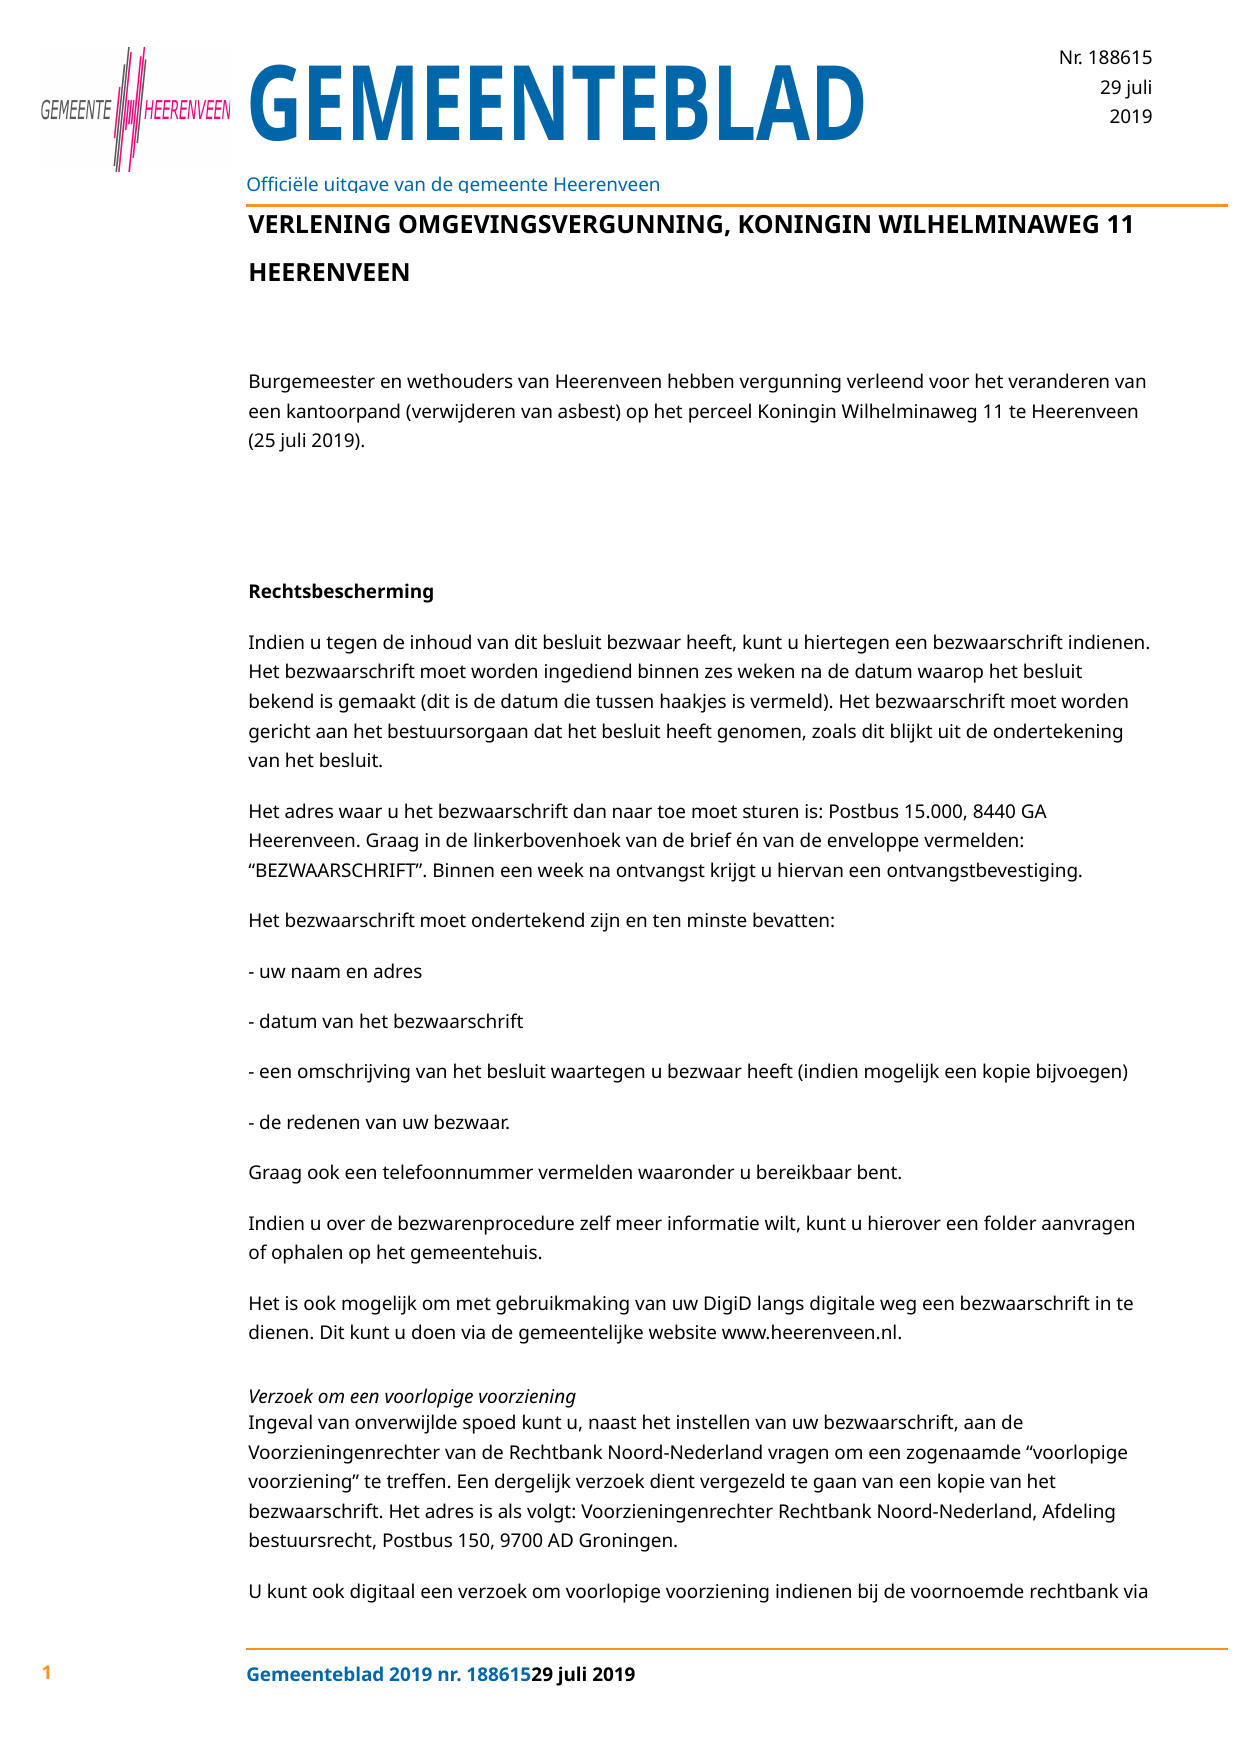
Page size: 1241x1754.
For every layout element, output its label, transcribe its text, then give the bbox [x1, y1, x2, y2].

text Het bezwaarschrift moet ondertekend zijn en ten minste bevatten: [248, 907, 1152, 933]
text Burgemeester en wethouders van Heerenveen hebben vergunning verleend voor het veranderen van een kantoorpand (verwijderen van asbest) op het perceel Koningin Wilhelminaweg 11 te Heerenveen (25 juli 2019). [248, 368, 1152, 453]
text - een omschrijving van het besluit waartegen u bezwaar heeft (indien mogelijk een kopie bijvoegen) [248, 1059, 1152, 1084]
text Verzoek om een voorlopige voorziening [248, 1383, 1152, 1409]
text - datum van het bezwaarschrift [248, 1008, 1152, 1034]
picture [41, 47, 231, 172]
text Rechtsbescherming [248, 579, 1152, 604]
text VERLENING OMGEVINGSVERGUNNING, KONINGIN WILHELMINAWEG 11 HEERENVEEN [248, 207, 1152, 288]
text Indien u tegen de inhoud van dit besluit bezwaar heeft, kunt u hiertegen een bezwaarschrift indienen. Het bezwaarschrift moet worden ingediend binnen zes weken na de datum waarop het besluit bekend is gemaakt (dit is de datum die tussen haakjes is vermeld). Het bezwaarschrift moet worden gericht aan het bestuursorgaan dat het besluit heeft genomen, zoals dit blijkt uit de ondertekening van het besluit. [248, 629, 1152, 773]
text Het adres waar u het bezwaarschrift dan naar toe moet sturen is: Postbus 15.000, 8440 GA Heerenveen. Graag in de linkerbovenhoek van de brief én van de enveloppe vermelden: “BEZWAARSCHRIFT”. Binnen een week na ontvangst krijgt u hiervan een ontvangstbevestiging. [248, 798, 1152, 883]
text - de redenen van uw bezwaar. [248, 1109, 1152, 1135]
text Ingeval van onverwijlde spoed kunt u, naast het instellen van uw bezwaarschrift, aan de Voorzieningenrechter van de Rechtbank Noord-Nederland vragen om een zogenaamde “voorlopige voorziening” te treffen. Een dergelijk verzoek dient vergezeld te gaan van een kopie van het bezwaarschrift. Het adres is als volgt: Voorzieningenrechter Rechtbank Noord-Nederland, Afdeling bestuursrecht, Postbus 150, 9700 AD Groningen. [248, 1409, 1152, 1553]
text Graag ook een telefoonnummer vermelden waaronder u bereikbaar bent. [248, 1159, 1152, 1185]
text Indien u over de bezwarenprocedure zelf meer informatie wilt, kunt u hierover een folder aanvragen of ophalen op het gemeentehuis. [248, 1210, 1152, 1265]
text U kunt ook digitaal een verzoek om voorlopige voorziening indienen bij de voornoemde rechtbank via [248, 1578, 1152, 1604]
text Het is ook mogelijk om met gebruikmaking van uw DigiD langs digitale weg een bezwaarschrift in te dienen. Dit kunt u doen via de gemeentelijke website www.heerenveen.nl. [248, 1290, 1152, 1345]
text - uw naam en adres [248, 958, 1152, 984]
